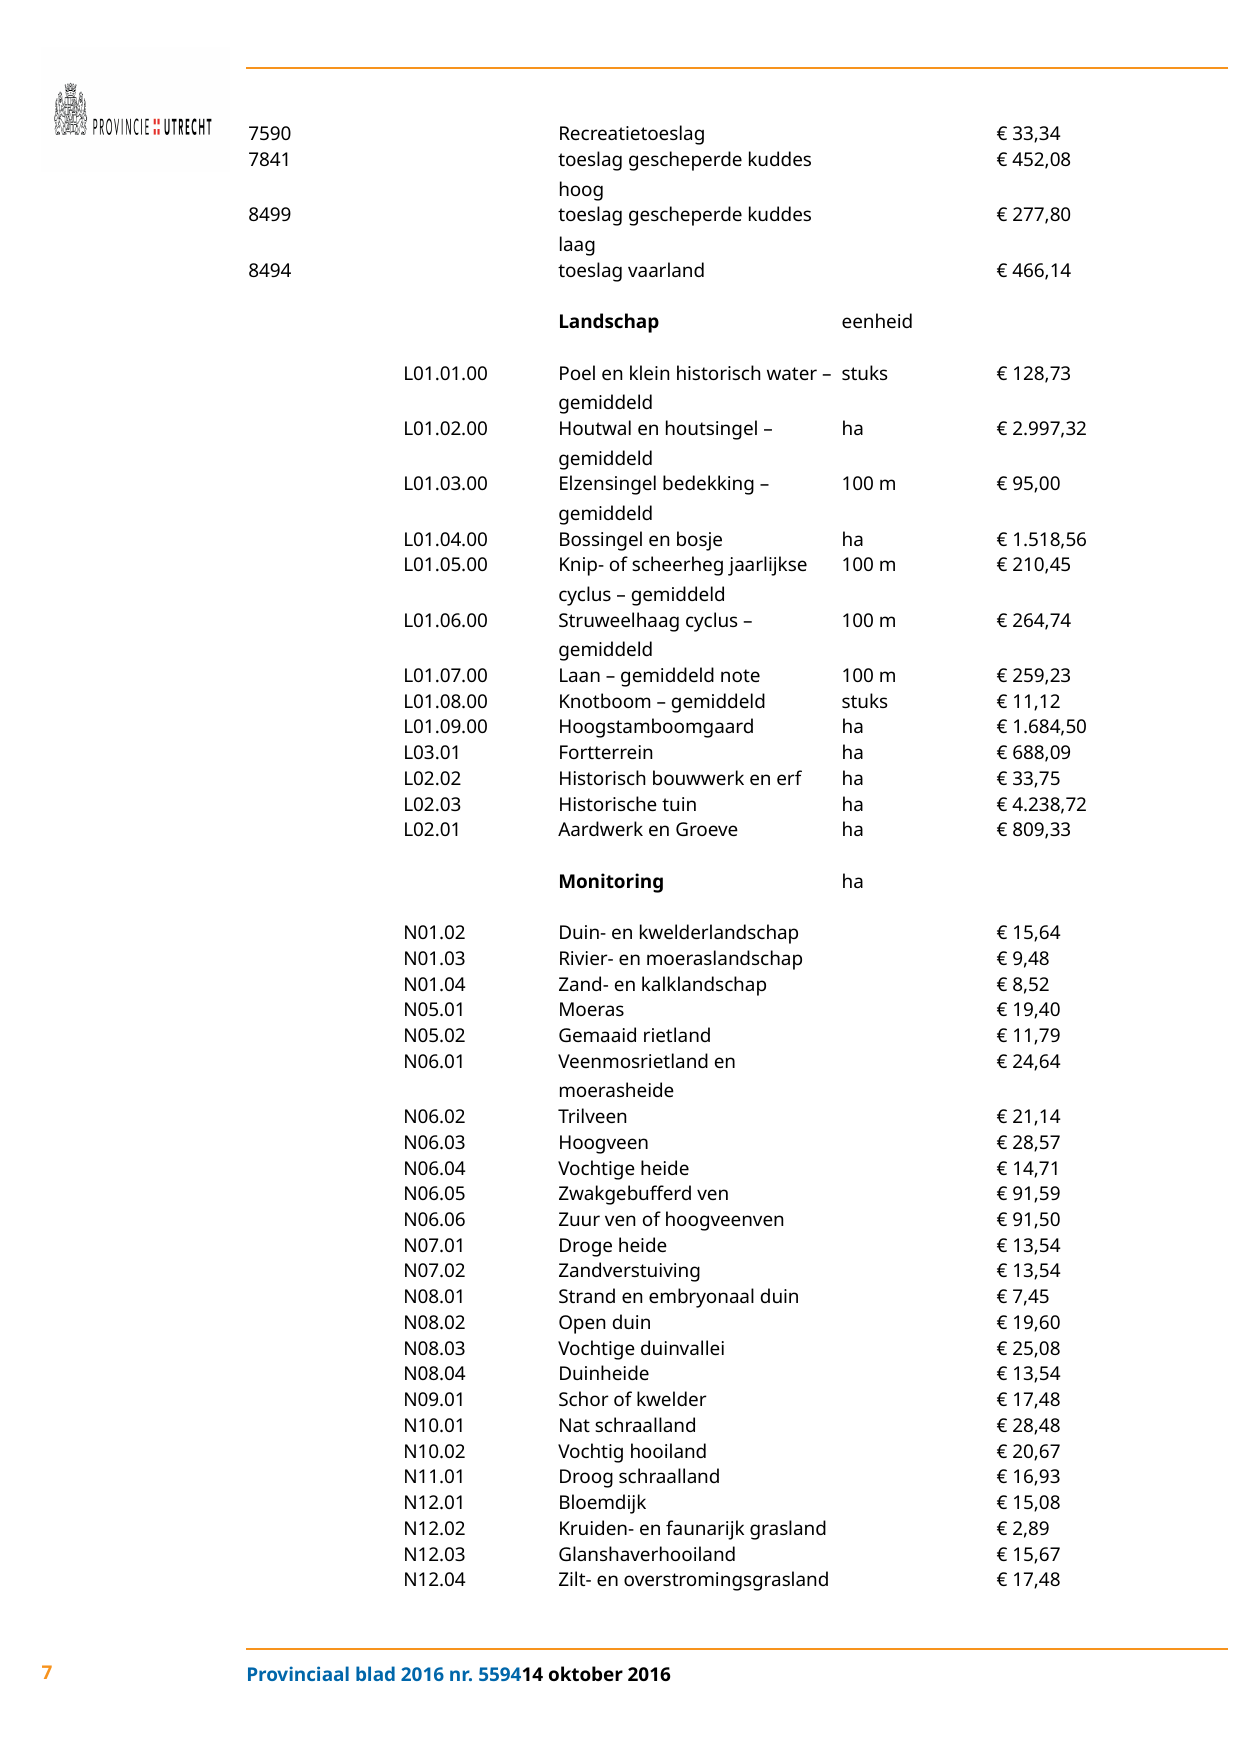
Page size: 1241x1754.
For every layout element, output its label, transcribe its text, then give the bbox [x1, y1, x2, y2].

table_cell 8499 [248, 202, 403, 257]
table_cell € 13,54 [996, 1258, 1152, 1283]
table_cell [403, 868, 558, 894]
table_cell [248, 470, 403, 526]
table_cell toeslag gescheperde kuddes hoog [558, 146, 841, 202]
table_cell [841, 1361, 996, 1386]
table_cell 100 m [841, 470, 996, 526]
table_cell [841, 1309, 996, 1335]
table_cell Bloemdijk [558, 1489, 841, 1515]
table_cell [248, 1022, 403, 1048]
table_cell [841, 997, 996, 1022]
table_cell [841, 894, 996, 919]
table_cell € 19,60 [996, 1309, 1152, 1335]
table_cell € 15,67 [996, 1541, 1152, 1566]
table_cell [248, 526, 403, 551]
table_cell [248, 1361, 403, 1386]
table_cell Landschap [558, 308, 841, 334]
table_cell 7590 [248, 121, 403, 146]
table_cell [841, 1258, 996, 1283]
table_cell € 24,64 [996, 1048, 1152, 1103]
table_cell N09.01 [403, 1386, 558, 1412]
table_cell Open duin [558, 1309, 841, 1335]
table_cell [248, 791, 403, 816]
table_cell Moeras [558, 997, 841, 1022]
table_cell Knotboom – gemiddeld [558, 688, 841, 713]
table_cell [996, 283, 1152, 308]
table_cell [248, 334, 403, 360]
table_cell [248, 1438, 403, 1463]
table_cell N06.01 [403, 1048, 558, 1103]
table_cell Vochtige duinvallei [558, 1335, 841, 1361]
table_cell eenheid [841, 308, 996, 334]
table_cell N08.03 [403, 1335, 558, 1361]
table_cell [403, 121, 558, 146]
table_cell € 11,12 [996, 688, 1152, 713]
table_cell € 91,50 [996, 1206, 1152, 1232]
table_cell [248, 415, 403, 470]
table_cell N06.05 [403, 1181, 558, 1206]
table_cell € 33,34 [996, 121, 1152, 146]
table_cell N05.02 [403, 1022, 558, 1048]
table_cell Rivier- en moeraslandschap [558, 945, 841, 971]
table_cell [248, 1129, 403, 1155]
table_cell [248, 1048, 403, 1103]
table_cell € 9,48 [996, 945, 1152, 971]
table_cell [996, 894, 1152, 919]
table_cell [841, 1566, 996, 1592]
table_cell L01.02.00 [403, 415, 558, 470]
table_cell N06.04 [403, 1155, 558, 1181]
table_cell Vochtig hooiland [558, 1438, 841, 1463]
table_cell [841, 1541, 996, 1566]
table_cell stuks [841, 360, 996, 415]
table_cell Glanshaverhooiland [558, 1541, 841, 1566]
table_cell € 688,09 [996, 739, 1152, 765]
table_cell € 28,57 [996, 1129, 1152, 1155]
table_cell [841, 1155, 996, 1181]
table_cell [403, 842, 558, 868]
table_cell N07.02 [403, 1258, 558, 1283]
table_cell Knip- of scheerheg jaarlijkse cyclus – gemiddeld [558, 551, 841, 607]
table_cell [403, 308, 558, 334]
table_cell [403, 95, 558, 121]
table_cell ha [841, 868, 996, 894]
table_cell [841, 1515, 996, 1541]
table_cell N11.01 [403, 1464, 558, 1489]
table_cell [996, 308, 1152, 334]
table_cell N01.02 [403, 919, 558, 945]
table_cell [841, 919, 996, 945]
table_cell [841, 1438, 996, 1463]
table_cell € 28,48 [996, 1412, 1152, 1438]
table_cell Gemaaid rietland [558, 1022, 841, 1048]
table_cell [248, 945, 403, 971]
table_cell [558, 894, 841, 919]
table_cell € 21,14 [996, 1103, 1152, 1129]
table_cell 100 m [841, 662, 996, 688]
table_cell Duin- en kwelderlandschap [558, 919, 841, 945]
table_cell 8494 [248, 257, 403, 283]
table_cell [996, 842, 1152, 868]
table_cell ha [841, 816, 996, 842]
table_cell Monitoring [558, 868, 841, 894]
table_cell € 15,08 [996, 1489, 1152, 1515]
table_cell [841, 842, 996, 868]
table_cell N08.02 [403, 1309, 558, 1335]
table_cell € 8,52 [996, 971, 1152, 997]
table_cell N10.01 [403, 1412, 558, 1438]
table_cell [841, 257, 996, 283]
table_cell [248, 1284, 403, 1309]
table_cell Vochtige heide [558, 1155, 841, 1181]
table_cell € 17,48 [996, 1566, 1152, 1592]
table_cell [248, 816, 403, 842]
table_cell € 466,14 [996, 257, 1152, 283]
table_cell [248, 607, 403, 662]
table_cell Hoogveen [558, 1129, 841, 1155]
table_cell [841, 121, 996, 146]
table_cell [841, 1232, 996, 1258]
table_cell € 277,80 [996, 202, 1152, 257]
table_cell [248, 1309, 403, 1335]
table_cell [248, 1258, 403, 1283]
table_cell toeslag vaarland [558, 257, 841, 283]
table_cell [248, 1566, 403, 1592]
table_cell € 13,54 [996, 1361, 1152, 1386]
table_cell L02.03 [403, 791, 558, 816]
table_cell Elzensingel bedekking – gemiddeld [558, 470, 841, 526]
table_cell [248, 688, 403, 713]
table_cell [841, 1386, 996, 1412]
table_cell stuks [841, 688, 996, 713]
table_cell € 25,08 [996, 1335, 1152, 1361]
table_cell ha [841, 791, 996, 816]
table_cell [248, 919, 403, 945]
table_cell [841, 1181, 996, 1206]
table_cell L01.09.00 [403, 714, 558, 739]
table_cell € 20,67 [996, 1438, 1152, 1463]
table_cell [841, 945, 996, 971]
table_cell L01.03.00 [403, 470, 558, 526]
table_cell [403, 257, 558, 283]
table_cell N06.03 [403, 1129, 558, 1155]
table_cell [403, 283, 558, 308]
table_cell € 2.997,32 [996, 415, 1152, 470]
table_cell € 17,48 [996, 1386, 1152, 1412]
table_cell [248, 1412, 403, 1438]
table_cell [996, 95, 1152, 121]
table_cell L02.01 [403, 816, 558, 842]
picture [41, 47, 231, 172]
table_cell [248, 1464, 403, 1489]
table_cell [248, 1541, 403, 1566]
table_cell 7841 [248, 146, 403, 202]
table_cell [841, 1335, 996, 1361]
table_cell [841, 95, 996, 121]
table_cell Zuur ven of hoogveenven [558, 1206, 841, 1232]
table_cell [248, 997, 403, 1022]
table_cell [403, 146, 558, 202]
table_cell L01.07.00 [403, 662, 558, 688]
table_cell N06.06 [403, 1206, 558, 1232]
table_cell 100 m [841, 551, 996, 607]
table_cell € 210,45 [996, 551, 1152, 607]
table_cell [248, 868, 403, 894]
table_cell Houtwal en houtsingel – gemiddeld [558, 415, 841, 470]
table_cell [248, 1335, 403, 1361]
table_cell 100 m [841, 607, 996, 662]
table_cell Historisch bouwwerk en erf [558, 765, 841, 791]
table_cell L01.06.00 [403, 607, 558, 662]
table_cell [248, 1206, 403, 1232]
table_cell Zandverstuiving [558, 1258, 841, 1283]
table_cell [403, 334, 558, 360]
table_cell Zwakgebufferd ven [558, 1181, 841, 1206]
table_cell N01.03 [403, 945, 558, 971]
table_cell [248, 765, 403, 791]
table_cell € 11,79 [996, 1022, 1152, 1048]
table_cell toeslag gescheperde kuddes laag [558, 202, 841, 257]
table_cell Bossingel en bosje [558, 526, 841, 551]
table_cell L01.08.00 [403, 688, 558, 713]
table_cell [841, 202, 996, 257]
table_cell € 16,93 [996, 1464, 1152, 1489]
table_cell € 13,54 [996, 1232, 1152, 1258]
table_cell € 264,74 [996, 607, 1152, 662]
table_cell Duinheide [558, 1361, 841, 1386]
table_cell [248, 739, 403, 765]
table_cell € 2,89 [996, 1515, 1152, 1541]
table_cell Droge heide [558, 1232, 841, 1258]
table_cell [558, 842, 841, 868]
table_cell [841, 1129, 996, 1155]
table_cell € 128,73 [996, 360, 1152, 415]
table_cell L01.04.00 [403, 526, 558, 551]
table_cell [248, 1232, 403, 1258]
table_cell [248, 1386, 403, 1412]
table_cell L03.01 [403, 739, 558, 765]
table_cell N12.03 [403, 1541, 558, 1566]
table_cell [248, 551, 403, 607]
table_cell [248, 1489, 403, 1515]
table_cell [841, 1048, 996, 1103]
table_cell Veenmosrietland en moerasheide [558, 1048, 841, 1103]
table_cell [248, 308, 403, 334]
table_cell ha [841, 415, 996, 470]
table_cell € 33,75 [996, 765, 1152, 791]
table_cell L01.05.00 [403, 551, 558, 607]
table_cell ha [841, 714, 996, 739]
table_cell [248, 360, 403, 415]
table_cell [996, 868, 1152, 894]
table_cell Laan – gemiddeld note [558, 662, 841, 688]
table_cell € 15,64 [996, 919, 1152, 945]
table_cell € 91,59 [996, 1181, 1152, 1206]
table_cell Droog schraalland [558, 1464, 841, 1489]
table_cell [841, 1412, 996, 1438]
table_cell € 809,33 [996, 816, 1152, 842]
table_cell [841, 334, 996, 360]
table_cell € 452,08 [996, 146, 1152, 202]
table_cell [248, 1181, 403, 1206]
table_cell [248, 894, 403, 919]
table_cell N10.02 [403, 1438, 558, 1463]
table_cell Trilveen [558, 1103, 841, 1129]
table_cell Hoogstamboomgaard [558, 714, 841, 739]
table_cell Fortterrein [558, 739, 841, 765]
table_cell [248, 283, 403, 308]
table_cell N12.02 [403, 1515, 558, 1541]
table_cell [841, 1206, 996, 1232]
table_cell Kruiden- en faunarijk grasland [558, 1515, 841, 1541]
table_cell € 14,71 [996, 1155, 1152, 1181]
table_cell L01.01.00 [403, 360, 558, 415]
table_cell € 95,00 [996, 470, 1152, 526]
table_cell € 4.238,72 [996, 791, 1152, 816]
table_cell Strand en embryonaal duin [558, 1284, 841, 1309]
table_cell N01.04 [403, 971, 558, 997]
table_cell Zand- en kalklandschap [558, 971, 841, 997]
table_cell [248, 95, 403, 121]
table_cell L02.02 [403, 765, 558, 791]
table_cell [403, 202, 558, 257]
table_cell Nat schraalland [558, 1412, 841, 1438]
table_cell [248, 1103, 403, 1129]
table_cell N08.04 [403, 1361, 558, 1386]
table_cell Struweelhaag cyclus – gemiddeld [558, 607, 841, 662]
table_cell Poel en klein historisch water – gemiddeld [558, 360, 841, 415]
table_cell [248, 1155, 403, 1181]
table_cell N12.04 [403, 1566, 558, 1592]
table_cell [841, 1022, 996, 1048]
table_cell ha [841, 765, 996, 791]
table_cell [841, 283, 996, 308]
table_cell N08.01 [403, 1284, 558, 1309]
table_cell [558, 334, 841, 360]
table_cell [248, 971, 403, 997]
table_cell Historische tuin [558, 791, 841, 816]
table_cell [841, 1284, 996, 1309]
table_cell [248, 714, 403, 739]
table_cell [248, 662, 403, 688]
table_cell [558, 283, 841, 308]
table_cell € 1.684,50 [996, 714, 1152, 739]
table_cell Schor of kwelder [558, 1386, 841, 1412]
table_cell [841, 146, 996, 202]
table_cell € 19,40 [996, 997, 1152, 1022]
table_cell N06.02 [403, 1103, 558, 1129]
table_cell Aardwerk en Groeve [558, 816, 841, 842]
table_cell ha [841, 739, 996, 765]
table_cell N05.01 [403, 997, 558, 1022]
table_cell Recreatietoeslag [558, 121, 841, 146]
table_cell ha [841, 526, 996, 551]
table_cell [841, 1103, 996, 1129]
table_cell N12.01 [403, 1489, 558, 1515]
table_cell [996, 334, 1152, 360]
table_cell € 1.518,56 [996, 526, 1152, 551]
table_cell [841, 1489, 996, 1515]
table_cell [403, 894, 558, 919]
table_cell € 259,23 [996, 662, 1152, 688]
table_cell N07.01 [403, 1232, 558, 1258]
table_cell [841, 1464, 996, 1489]
table_cell € 7,45 [996, 1284, 1152, 1309]
table_cell [558, 95, 841, 121]
table_cell [248, 842, 403, 868]
table_cell [248, 1515, 403, 1541]
table_cell Zilt- en overstromingsgrasland [558, 1566, 841, 1592]
table_cell [841, 971, 996, 997]
